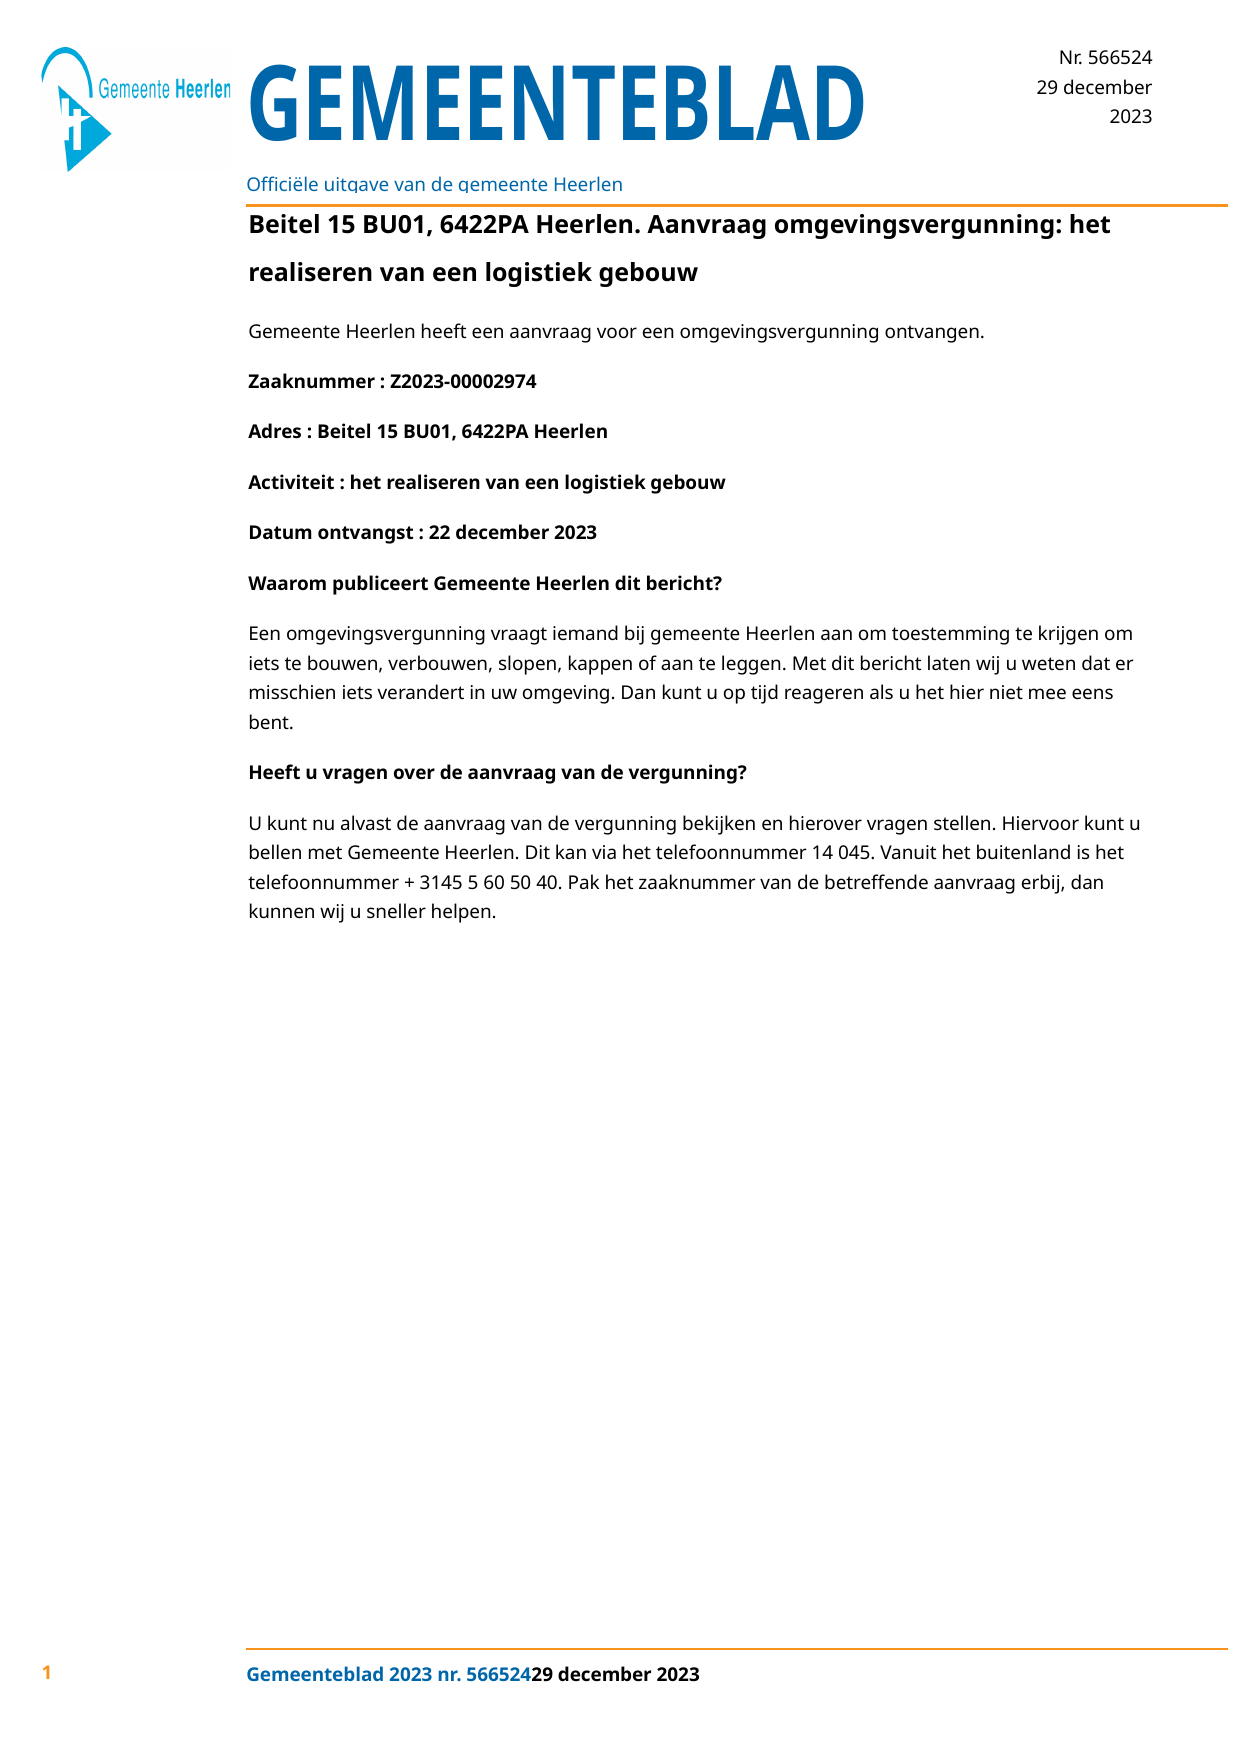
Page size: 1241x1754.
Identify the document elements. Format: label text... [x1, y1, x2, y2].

picture [41, 47, 59, 70]
text Gemeente Heerlen heeft een aanvraag voor een omgevingsvergunning ontvangen. [248, 318, 1152, 344]
text Zaaknummer : Z2023-00002974 [248, 368, 1152, 394]
text U kunt nu alvast de aanvraag van de vergunning bekijken en hierover vragen stellen. Hiervoor kunt u bellen met Gemeente Heerlen. Dit kan via het telefoonnummer 14 045. Vanuit het buitenland is het telefoonnummer + 3145 5 60 50 40. Pak het zaaknummer van de betreffende aanvraag erbij, dan kunnen wij u sneller helpen. [248, 810, 1152, 924]
text Adres : Beitel 15 BU01, 6422PA Heerlen [248, 419, 1152, 444]
text Waarom publiceert Gemeente Heerlen dit bericht? [248, 570, 1152, 596]
text Heeft u vragen over de aanvraag van de vergunning? [248, 759, 1152, 785]
text Datum ontvangst : 22 december 2023 [248, 519, 1152, 545]
text Een omgevingsvergunning vraagt iemand bij gemeente Heerlen aan om toestemming te krijgen om iets te bouwen, verbouwen, slopen, kappen of aan te leggen. Met dit bericht laten wij u weten dat er misschien iets verandert in uw omgeving. Dan kunt u op tijd reageren als u het hier niet mee eens bent. [248, 620, 1152, 735]
text Activiteit : het realiseren van een logistiek gebouw [248, 469, 1152, 495]
text Beitel 15 BU01, 6422PA Heerlen. Aanvraag omgevingsvergunning: het realiseren van een logistiek gebouw [248, 207, 1152, 288]
picture [41, 47, 231, 172]
